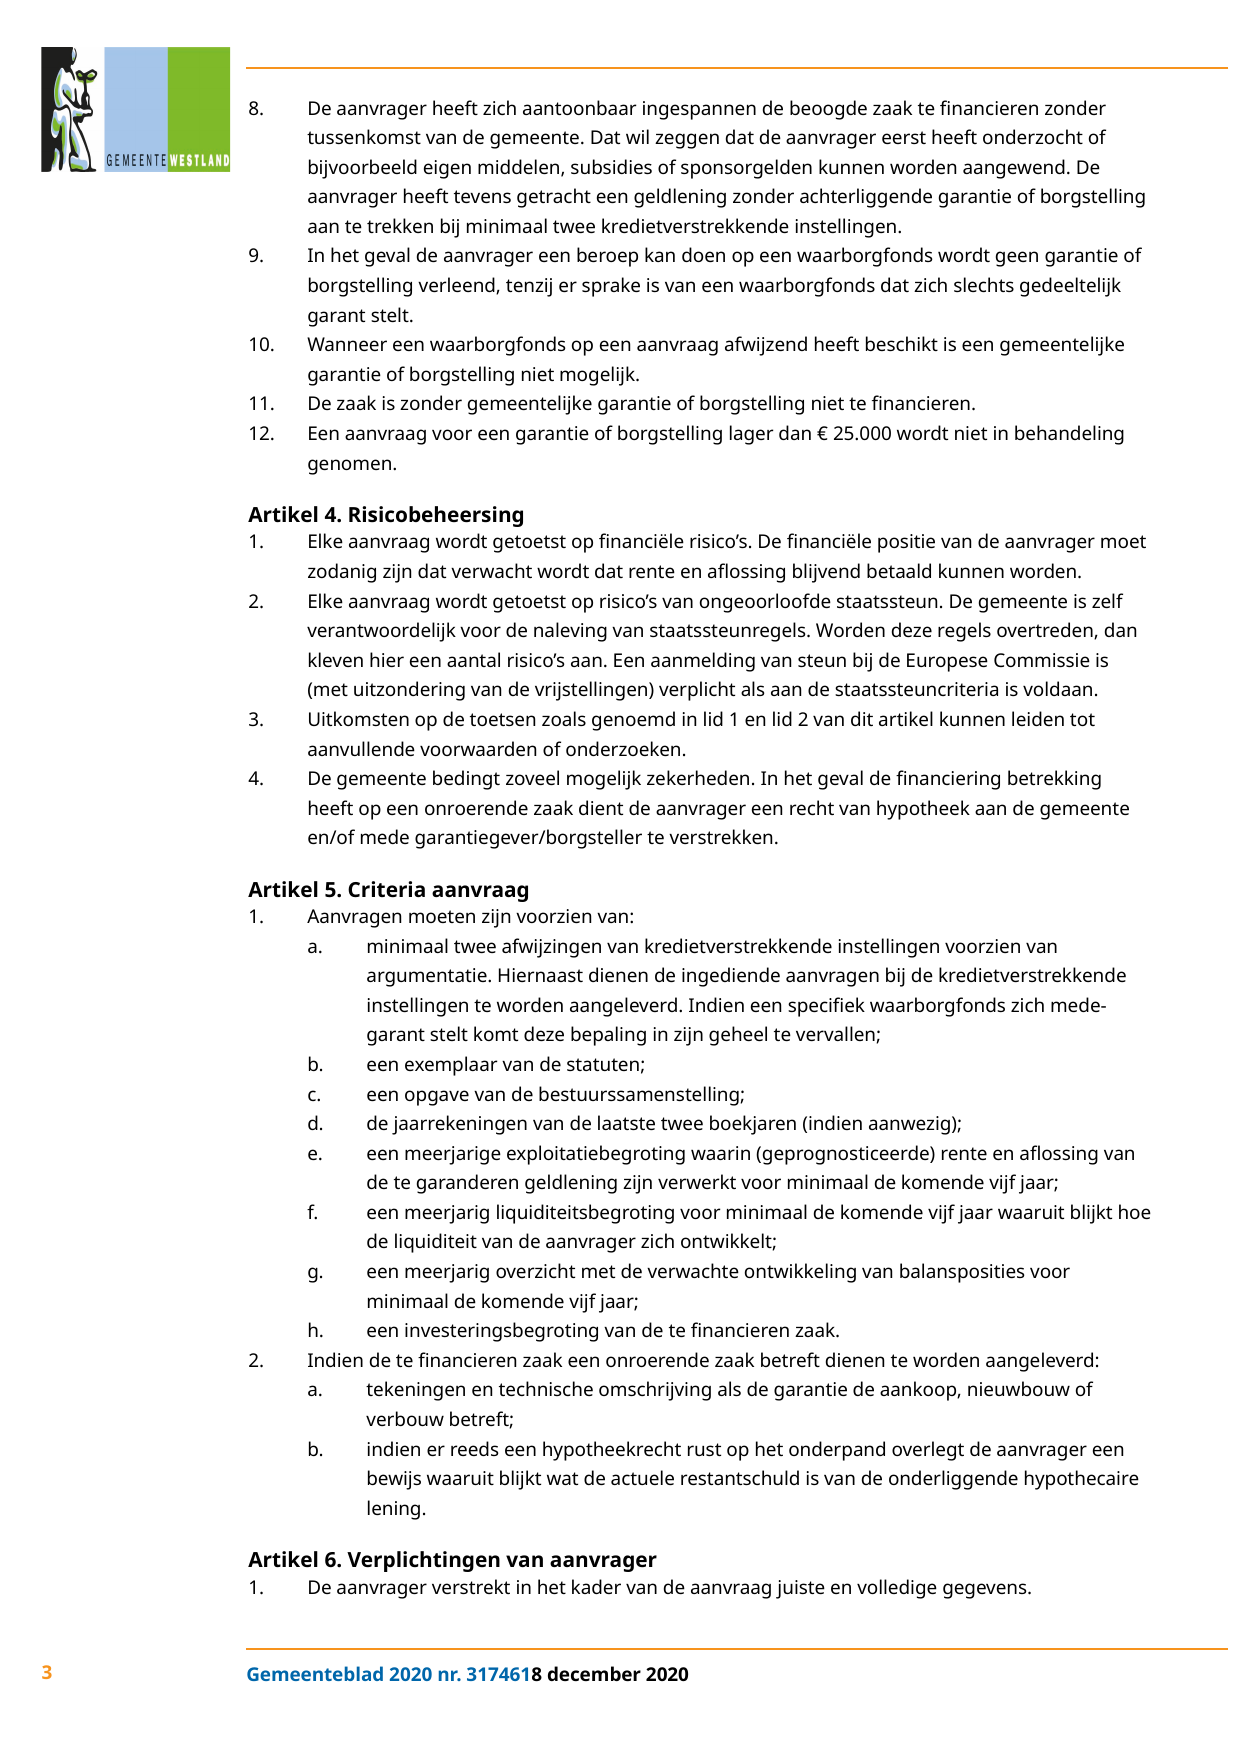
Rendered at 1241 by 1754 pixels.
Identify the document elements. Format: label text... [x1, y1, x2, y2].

list De gemeente bedingt zoveel mogelijk zekerheden. In het geval de financiering betrekking heeft op een onroerende zaak dient de aanvrager een recht van hypotheek aan de gemeente en/of mede garantiegever/borgsteller te verstrekken. [248, 765, 1152, 850]
list Aanvragen moeten zijn voorzien van: [248, 903, 1152, 929]
list minimaal twee afwijzingen van kredietverstrekkende instellingen voorzien van argumentatie. Hiernaast dienen de ingediende aanvragen bij de kredietverstrekkende instellingen te worden aangeleverd. Indien een specifiek waarborgfonds zich mede-garant stelt komt deze bepaling in zijn geheel te vervallen; [307, 933, 1152, 1047]
picture [41, 47, 231, 172]
list De aanvrager heeft zich aantoonbaar ingespannen de beoogde zaak te financieren zonder tussenkomst van de gemeente. Dat wil zeggen dat de aanvrager eerst heeft onderzocht of bijvoorbeeld eigen middelen, subsidies of sponsorgelden kunnen worden aangewend. De aanvrager heeft tevens getracht een geldlening zonder achterliggende garantie of borgstelling aan te trekken bij minimaal twee kredietverstrekkende instellingen. [248, 95, 1152, 239]
list De zaak is zonder gemeentelijke garantie of borgstelling niet te financieren. [248, 391, 1152, 416]
list een investeringsbegroting van de te financieren zaak. [307, 1317, 1152, 1343]
list een meerjarige exploitatiebegroting waarin (geprognosticeerde) rente en aflossing van de te garanderen geldlening zijn verwerkt voor minimaal de komende vijf jaar; [307, 1140, 1152, 1195]
list Elke aanvraag wordt getoetst op financiële risico’s. De financiële positie van de aanvrager moet zodanig zijn dat verwacht wordt dat rente en aflossing blijvend betaald kunnen worden. [248, 529, 1152, 584]
list een opgave van de bestuurssamenstelling; [307, 1081, 1152, 1107]
list tekeningen en technische omschrijving als de garantie de aankoop, nieuwbouw of verbouw betreft; [307, 1377, 1152, 1432]
list een exemplaar van de statuten; [307, 1051, 1152, 1077]
text Artikel 6. Verplichtingen van aanvrager [248, 1545, 1152, 1574]
text Artikel 4. Risicobeheersing [248, 500, 1152, 529]
list de jaarrekeningen van de laatste twee boekjaren (indien aanwezig); [307, 1110, 1152, 1136]
list In het geval de aanvrager een beroep kan doen op een waarborgfonds wordt geen garantie of borgstelling verleend, tenzij er sprake is van een waarborgfonds dat zich slechts gedeeltelijk garant stelt. [248, 243, 1152, 328]
list Uitkomsten op de toetsen zoals genoemd in lid 1 en lid 2 van dit artikel kunnen leiden tot aanvullende voorwaarden of onderzoeken. [248, 706, 1152, 761]
list Een aanvraag voor een garantie of borgstelling lager dan € 25.000 wordt niet in behandeling genomen. [248, 420, 1152, 476]
text Artikel 5. Criteria aanvraag [248, 875, 1152, 903]
list De aanvrager verstrekt in het kader van de aanvraag juiste en volledige gegevens. [248, 1574, 1152, 1599]
list Indien de te financieren zaak een onroerende zaak betreft dienen te worden aangeleverd: [248, 1347, 1152, 1373]
list Wanneer een waarborgfonds op een aanvraag afwijzend heeft beschikt is een gemeentelijke garantie of borgstelling niet mogelijk. [248, 331, 1152, 387]
list een meerjarig liquiditeitsbegroting voor minimaal de komende vijf jaar waaruit blijkt hoe de liquiditeit van de aanvrager zich ontwikkelt; [307, 1199, 1152, 1254]
list indien er reeds een hypotheekrecht rust op het onderpand overlegt de aanvrager een bewijs waaruit blijkt wat de actuele restantschuld is van de onderliggende hypothecaire lening. [307, 1436, 1152, 1521]
list Elke aanvraag wordt getoetst op risico’s van ongeoorloofde staatssteun. De gemeente is zelf verantwoordelijk voor de naleving van staatssteunregels. Worden deze regels overtreden, dan kleven hier een aantal risico’s aan. Een aanmelding van steun bij de Europese Commissie is (met uitzondering van de vrijstellingen) verplicht als aan de staatssteuncriteria is voldaan. [248, 588, 1152, 702]
list een meerjarig overzicht met de verwachte ontwikkeling van balansposities voor minimaal de komende vijf jaar; [307, 1258, 1152, 1314]
